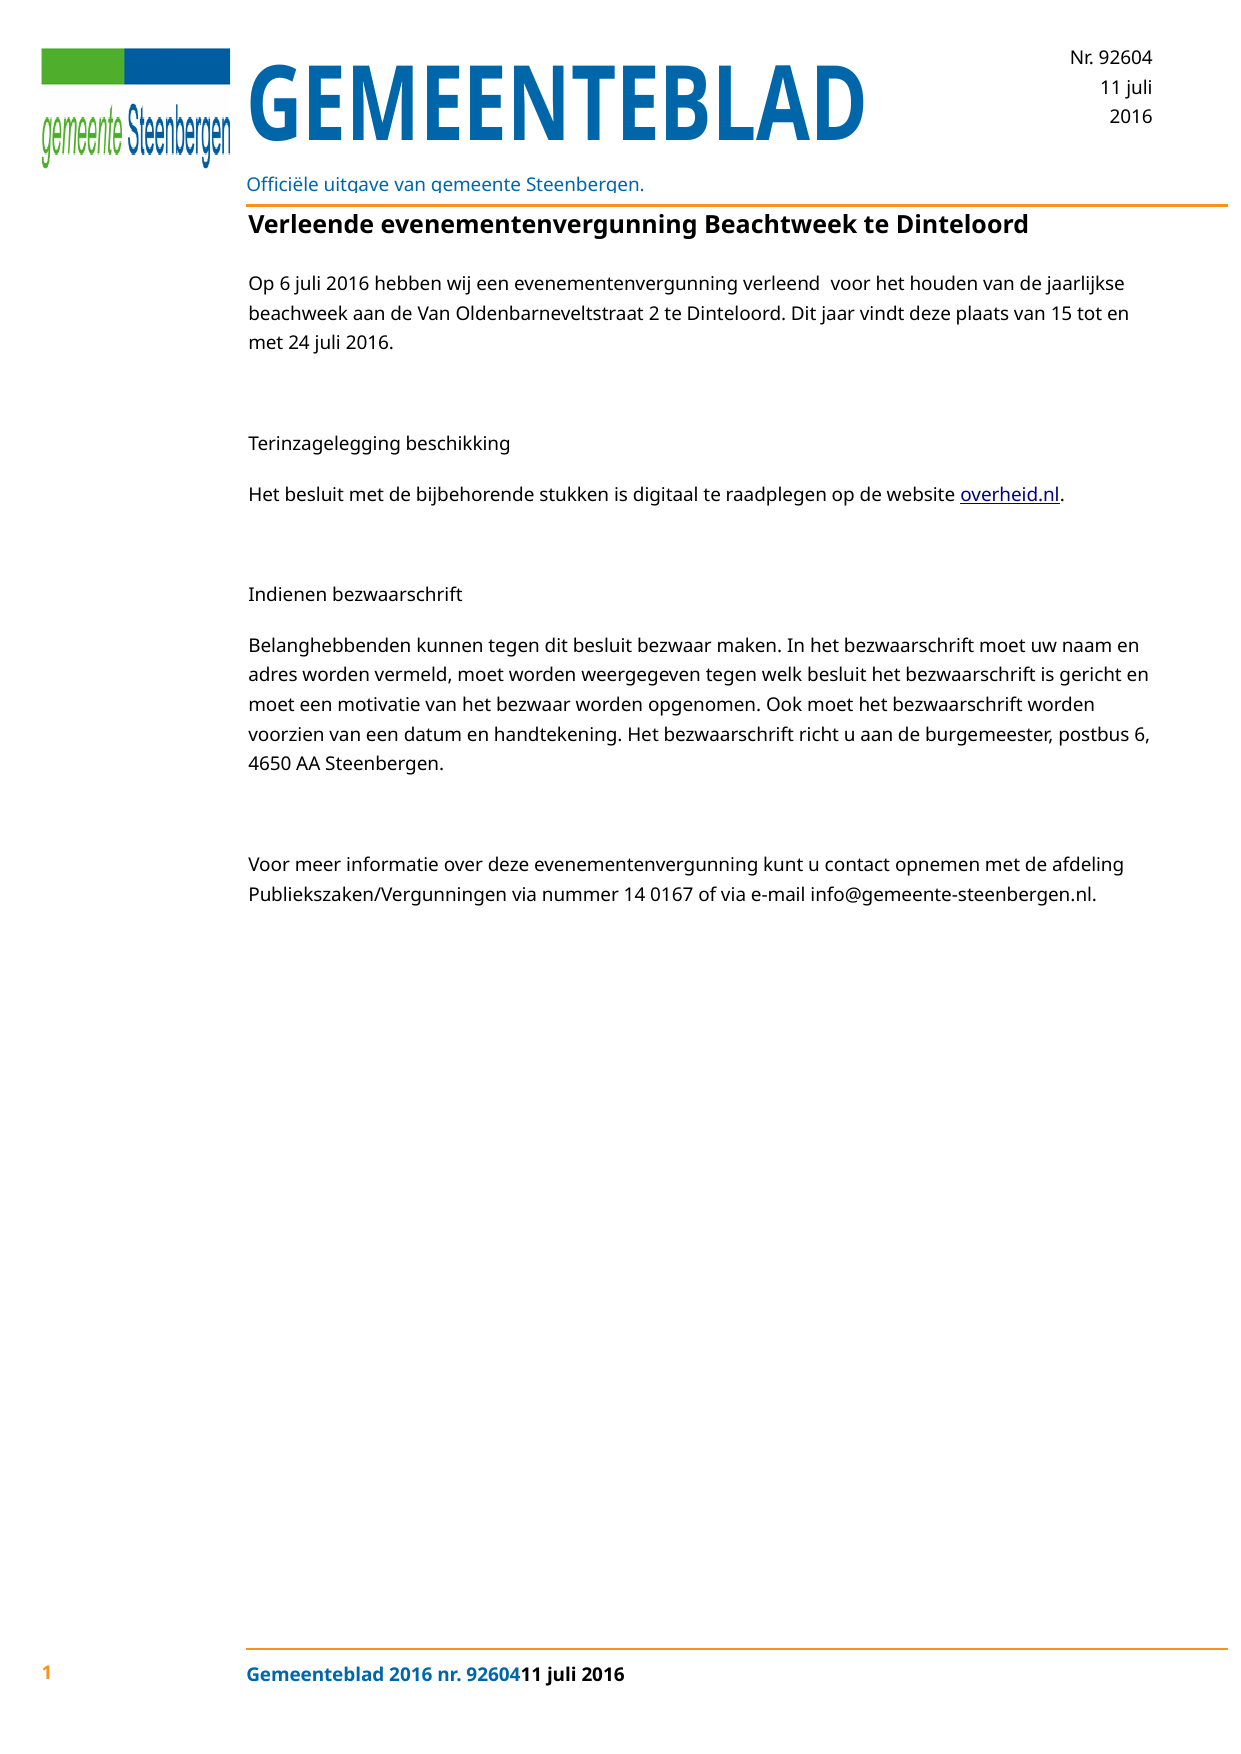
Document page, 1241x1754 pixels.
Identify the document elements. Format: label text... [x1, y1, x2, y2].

text Indienen bezwaarschrift [248, 582, 1152, 607]
text Belanghebbenden kunnen tegen dit besluit bezwaar maken. In het bezwaarschrift moet uw naam en adres worden vermeld, moet worden weergegeven tegen welk besluit het bezwaarschrift is gericht en moet een motivatie van het bezwaar worden opgenomen. Ook moet het bezwaarschrift worden voorzien van een datum en handtekening. Het bezwaarschrift richt u aan de burgemeester, postbus 6, 4650 AA Steenbergen. [248, 632, 1152, 776]
text Verleende evenementenvergunning Beachtweek te Dinteloord [248, 207, 1152, 241]
picture [41, 47, 231, 172]
text Voor meer informatie over deze evenementenvergunning kunt u contact opnemen met de afdeling Publiekszaken/Vergunningen via nummer 14 0167 of via e-mail info@gemeente-steenbergen.nl. [248, 851, 1152, 906]
text Terinzagelegging beschikking [248, 430, 1152, 456]
text Het besluit met de bijbehorende stukken is digitaal te raadplegen op de website overheid.nl. [248, 481, 1152, 506]
text Op 6 juli 2016 hebben wij een evenementenvergunning verleend voor het houden van de jaarlijkse beachweek aan de Van Oldenbarneveltstraat 2 te Dinteloord. Dit jaar vindt deze plaats van 15 tot en met 24 juli 2016. [248, 270, 1152, 355]
